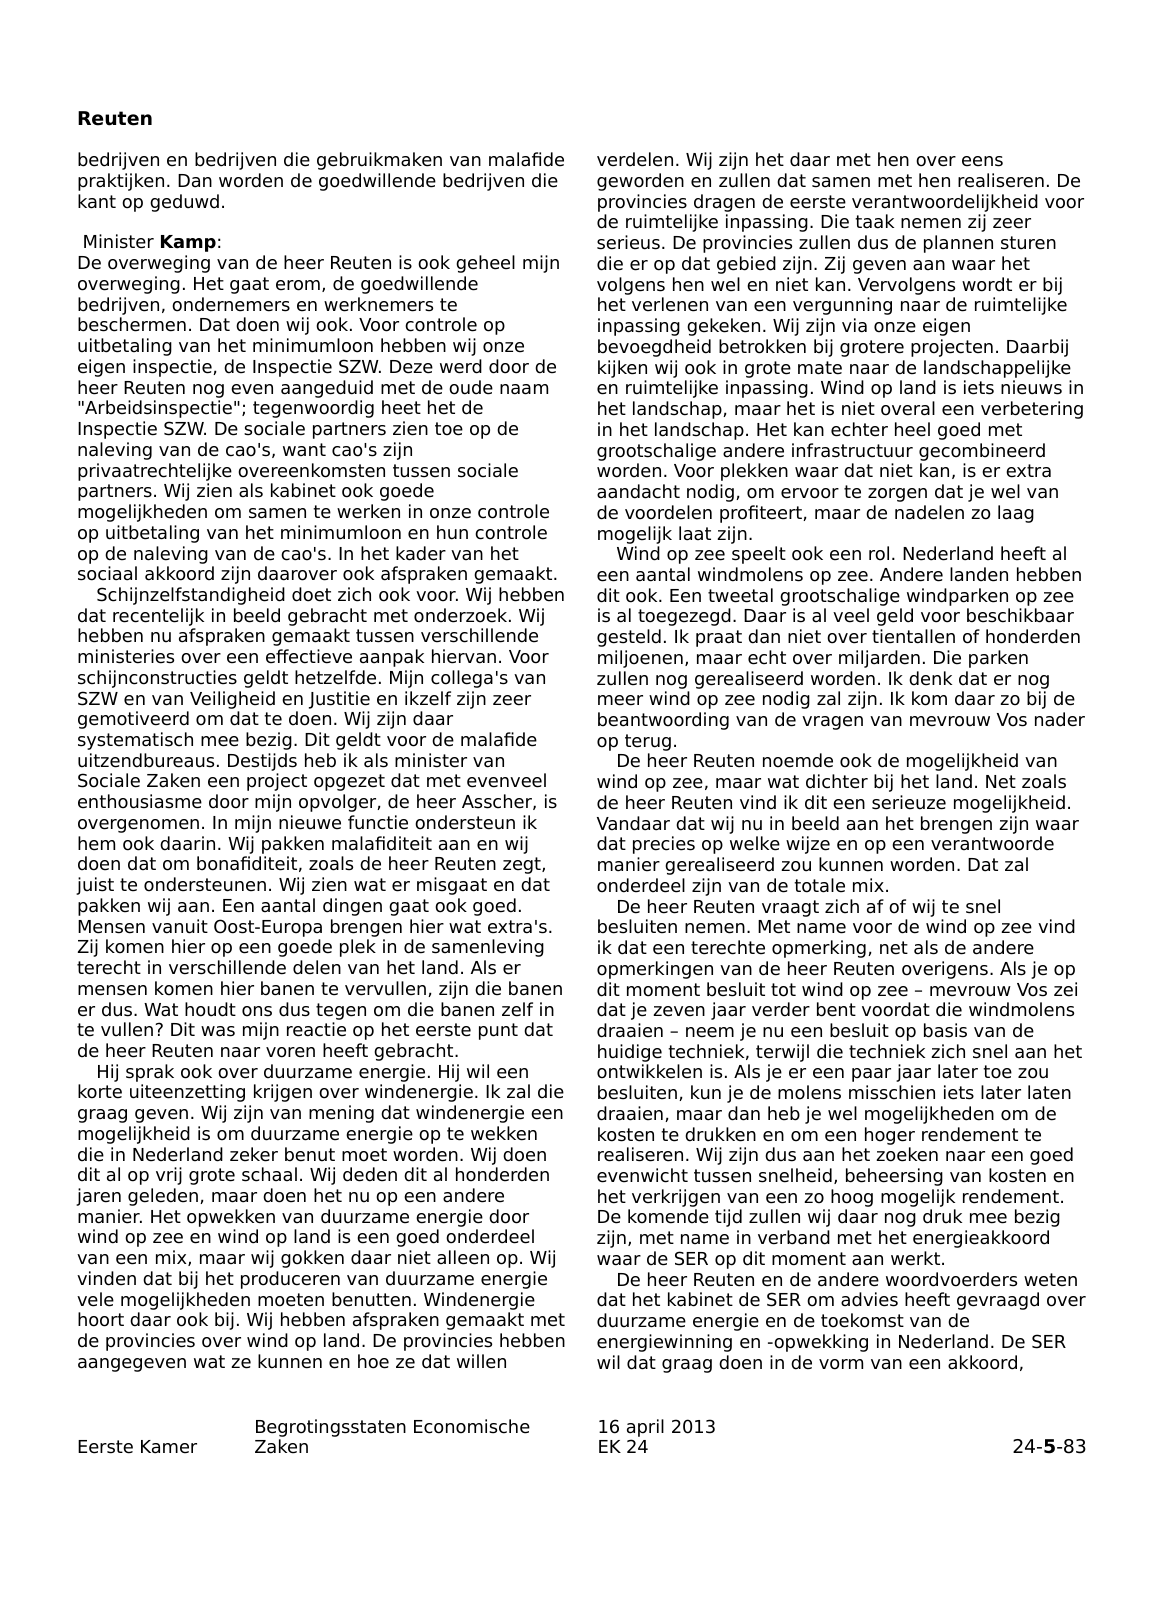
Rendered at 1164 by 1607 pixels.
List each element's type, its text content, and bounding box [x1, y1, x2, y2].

text De heer Reuten en de andere woordvoerders weten dat het kabinet de SER om advies heeft gevraagd over duurzame energie en de toekomst van de energiewinning en -opwekking in Nederland. De SER wil dat graag doen in de vorm van een akkoord, [596, 1269, 1087, 1373]
text Schijnzelfstandigheid doet zich ook voor. Wij hebben dat recentelijk in beeld gebracht met onderzoek. Wij hebben nu afspraken gemaakt tussen verschillende ministeries over een effectieve aanpak hiervan. Voor schijnconstructies geldt hetzelfde. Mijn collega's van SZW en van Veiligheid en Justitie en ikzelf zijn zeer gemotiveerd om dat te doen. Wij zijn daar systematisch mee bezig. Dit geldt voor de malafide uitzendbureaus. Destijds heb ik als minister van Sociale Zaken een project opgezet dat met evenveel enthousiasme door mijn opvolger, de heer Asscher, is overgenomen. In mijn nieuwe functie ondersteun ik hem ook daarin. Wij pakken malafiditeit aan en wij doen dat om bonafiditeit, zoals de heer Reuten zegt, juist te ondersteunen. Wij zien wat er misgaat en dat pakken wij aan. Een aantal dingen gaat ook goed. Mensen vanuit Oost-Europa brengen hier wat extra's. Zij komen hier op een goede plek in de samenleving terecht in verschillende delen van het land. Als er mensen komen hier banen te vervullen, zijn die banen er dus. Wat houdt ons dus tegen om die banen zelf in te vullen? Dit was mijn reactie op het eerste punt dat de heer Reuten naar voren heeft gebracht. [77, 585, 567, 1062]
text Minister Kamp: [77, 232, 567, 253]
text verdelen. Wij zijn het daar met hen over eens geworden en zullen dat samen met hen realiseren. De provincies dragen de eerste verantwoordelijkheid voor de ruimtelijke inpassing. Die taak nemen zij zeer serieus. De provincies zullen dus de plannen sturen die er op dat gebied zijn. Zij geven aan waar het volgens hen wel en niet kan. Vervolgens wordt er bij het verlenen van een vergunning naar de ruimtelijke inpassing gekeken. Wij zijn via onze eigen bevoegdheid betrokken bij grotere projecten. Daarbij kijken wij ook in grote mate naar de landschappelijke en ruimtelijke inpassing. Wind op land is iets nieuws in het landschap, maar het is niet overal een verbetering in het landschap. Het kan echter heel goed met grootschalige andere infrastructuur gecombineerd worden. Voor plekken waar dat niet kan, is er extra aandacht nodig, om ervoor te zorgen dat je wel van de voordelen profiteert, maar de nadelen zo laag mogelijk laat zijn. [596, 150, 1087, 544]
text Hij sprak ook over duurzame energie. Hij wil een korte uiteenzetting krijgen over windenergie. Ik zal die graag geven. Wij zijn van mening dat windenergie een mogelijkheid is om duurzame energie op te wekken die in Nederland zeker benut moet worden. Wij doen dit al op vrij grote schaal. Wij deden dit al honderden jaren geleden, maar doen het nu op een andere manier. Het opwekken van duurzame energie door wind op zee en wind op land is een goed onderdeel van een mix, maar wij gokken daar niet alleen op. Wij vinden dat bij het produceren van duurzame energie vele mogelijkheden moeten benutten. Windenergie hoort daar ook bij. Wij hebben afspraken gemaakt met de provincies over wind op land. De provincies hebben aangegeven wat ze kunnen en hoe ze dat willen [77, 1062, 567, 1372]
text Wind op zee speelt ook een rol. Nederland heeft al een aantal windmolens op zee. Andere landen hebben dit ook. Een tweetal grootschalige windparken op zee is al toegezegd. Daar is al veel geld voor beschikbaar gesteld. Ik praat dan niet over tientallen of honderden miljoenen, maar echt over miljarden. Die parken zullen nog gerealiseerd worden. Ik denk dat er nog meer wind op zee nodig zal zijn. Ik kom daar zo bij de beantwoording van de vragen van mevrouw Vos nader op terug. [596, 544, 1087, 751]
text bedrijven en bedrijven die gebruikmaken van malafide praktijken. Dan worden de goedwillende bedrijven die kant op geduwd. [77, 150, 567, 212]
text De overweging van de heer Reuten is ook geheel mijn overweging. Het gaat erom, de goedwillende bedrijven, ondernemers en werknemers te beschermen. Dat doen wij ook. Voor controle op uitbetaling van het minimumloon hebben wij onze eigen inspectie, de Inspectie SZW. Deze werd door de heer Reuten nog even aangeduid met de oude naam "Arbeidsinspectie"; tegenwoordig heet het de Inspectie SZW. De sociale partners zien toe op de naleving van de cao's, want cao's zijn privaatrechtelijke overeenkomsten tussen sociale partners. Wij zien als kabinet ook goede mogelijkheden om samen te werken in onze controle op uitbetaling van het minimumloon en hun controle op de naleving van de cao's. In het kader van het sociaal akkoord zijn daarover ook afspraken gemaakt. [77, 253, 567, 585]
text De heer Reuten vraagt zich af of wij te snel besluiten nemen. Met name voor de wind op zee vind ik dat een terechte opmerking, net als de andere opmerkingen van de heer Reuten overigens. Als je op dit moment besluit tot wind op zee – mevrouw Vos zei dat je zeven jaar verder bent voordat die windmolens draaien – neem je nu een besluit op basis van de huidige techniek, terwijl die techniek zich snel aan het ontwikkelen is. Als je er een paar jaar later toe zou besluiten, kun je de molens misschien iets later laten draaien, maar dan heb je wel mogelijkheden om de kosten te drukken en om een hoger rendement te realiseren. Wij zijn dus aan het zoeken naar een goed evenwicht tussen snelheid, beheersing van kosten en het verkrijgen van een zo hoog mogelijk rendement. De komende tijd zullen wij daar nog druk mee bezig zijn, met name in verband met het energieakkoord waar de SER op dit moment aan werkt. [596, 896, 1087, 1269]
text De heer Reuten noemde ook de mogelijkheid van wind op zee, maar wat dichter bij het land. Net zoals de heer Reuten vind ik dit een serieuze mogelijkheid. Vandaar dat wij nu in beeld aan het brengen zijn waar dat precies op welke wijze en op een verantwoorde manier gerealiseerd zou kunnen worden. Dat zal onderdeel zijn van de totale mix. [596, 751, 1087, 896]
